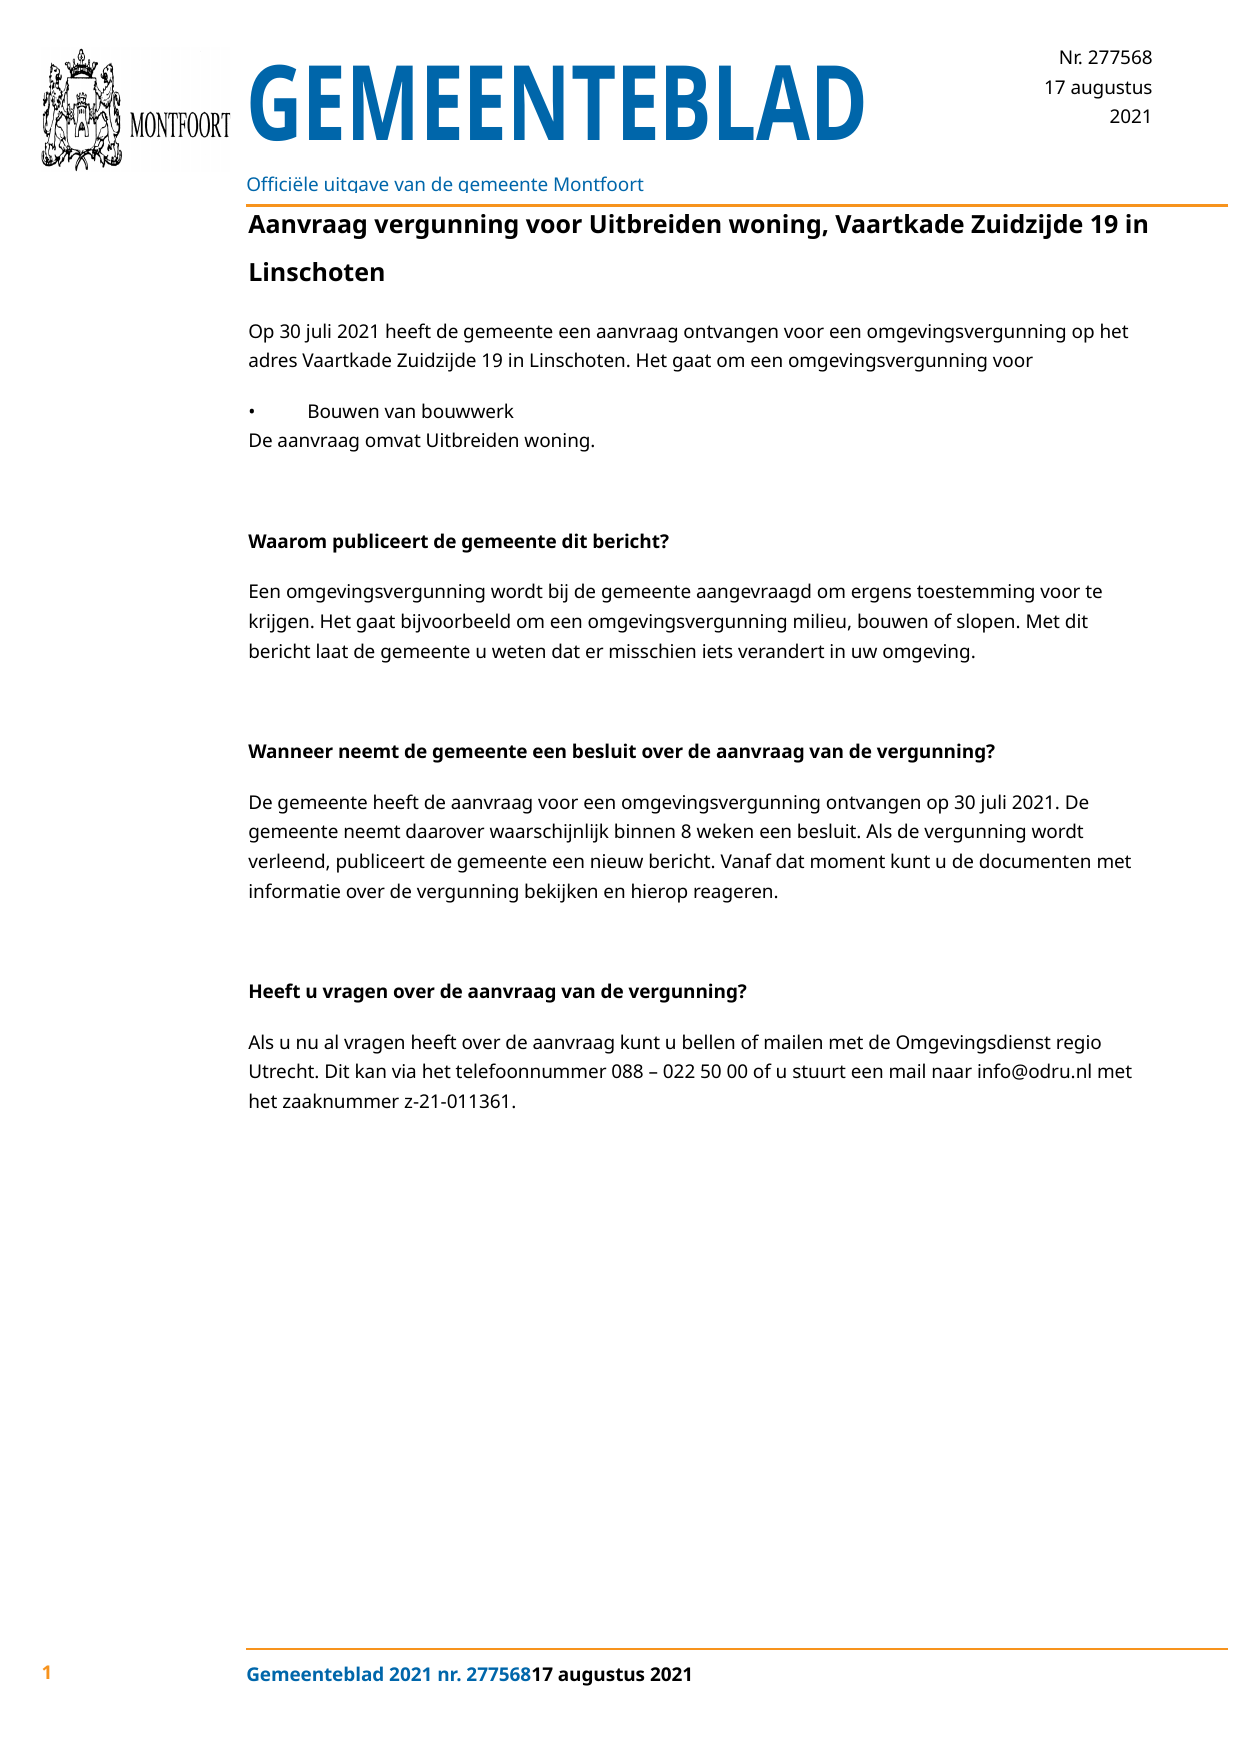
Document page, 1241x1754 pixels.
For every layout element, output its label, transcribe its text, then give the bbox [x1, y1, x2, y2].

text Wanneer neemt de gemeente een besluit over de aanvraag van de vergunning? [248, 739, 1152, 764]
text Als u nu al vragen heeft over de aanvraag kunt u bellen of mailen met de Omgevingsdienst regio Utrecht. Dit kan via het telefoonnummer 088 – 022 50 00 of u stuurt een mail naar info@odru.nl met het zaaknummer z-21-011361. [248, 1029, 1152, 1114]
text Op 30 juli 2021 heeft de gemeente een aanvraag ontvangen voor een omgevingsvergunning op het adres Vaartkade Zuidzijde 19 in Linschoten. Het gaat om een omgevingsvergunning voor [248, 318, 1152, 373]
text De gemeente heeft de aanvraag voor een omgevingsvergunning ontvangen op 30 juli 2021. De gemeente neemt daarover waarschijnlijk binnen 8 weken een besluit. Als de vergunning wordt verleend, publiceert de gemeente een nieuw bericht. Vanaf dat moment kunt u de documenten met informatie over de vergunning bekijken en hierop reageren. [248, 789, 1152, 904]
text Aanvraag vergunning voor Uitbreiden woning, Vaartkade Zuidzijde 19 in Linschoten [248, 207, 1152, 288]
text De aanvraag omvat Uitbreiden woning. [248, 427, 1152, 453]
list Bouwen van bouwwerk [248, 398, 1152, 424]
text Heeft u vragen over de aanvraag van de vergunning? [248, 979, 1152, 1004]
text Een omgevingsvergunning wordt bij de gemeente aangevraagd om ergens toestemming voor te krijgen. Het gaat bijvoorbeeld om een omgevingsvergunning milieu, bouwen of slopen. Met dit bericht laat de gemeente u weten dat er misschien iets verandert in uw omgeving. [248, 579, 1152, 664]
picture [41, 47, 231, 172]
text Waarom publiceert de gemeente dit bericht? [248, 528, 1152, 554]
